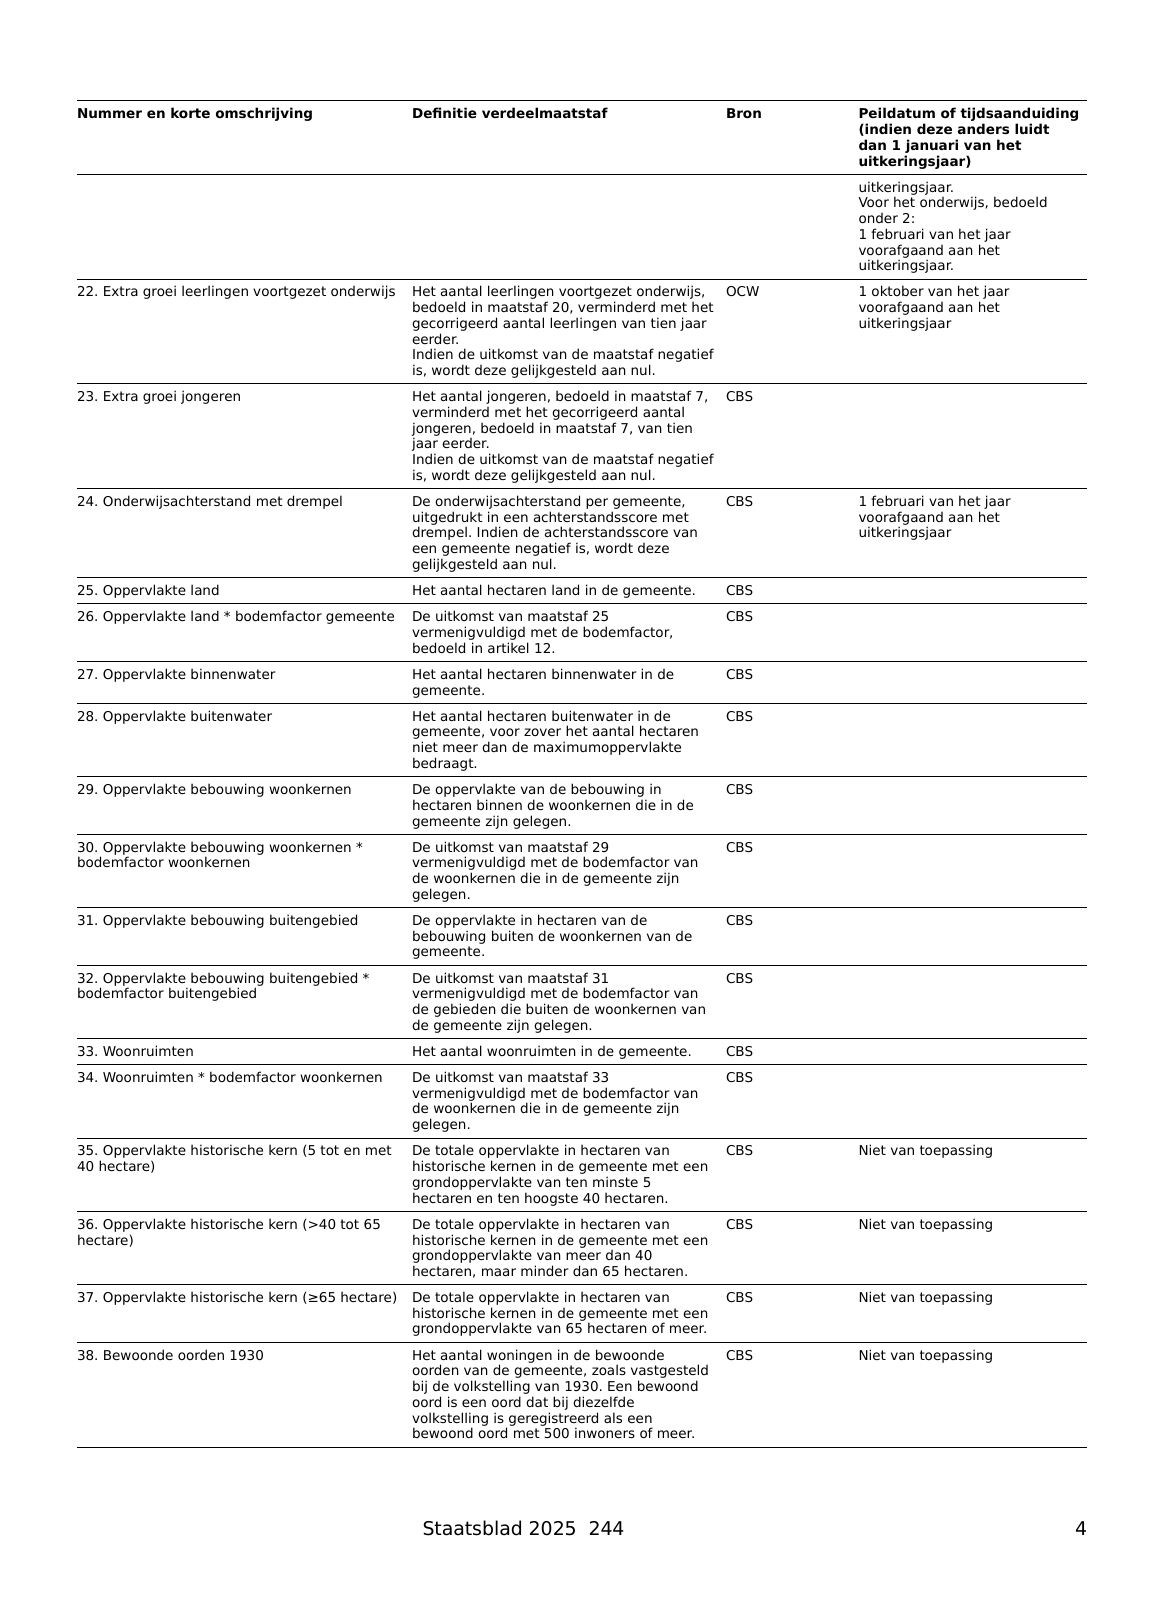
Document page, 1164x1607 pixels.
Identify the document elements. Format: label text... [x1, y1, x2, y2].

table_cell [77, 175, 406, 278]
table_cell CBS [720, 489, 852, 577]
table_cell 1 februari van het jaar voorafgaand aan het uitkeringsjaar [853, 489, 1087, 577]
table_cell [853, 662, 1087, 703]
table_cell 30. Oppervlakte bebouwing woonkernen * bodemfactor woonkernen [77, 835, 406, 907]
table_cell De uitkomst van maatstaf 29 vermenigvuldigd met de bodemfactor van de woonkernen die in de gemeente zijn gelegen. [406, 835, 720, 907]
table_header Definitie verdeelmaatstaf [406, 101, 720, 174]
table_cell 38. Bewoonde oorden 1930 [77, 1343, 406, 1447]
table_cell uitkeringsjaar. Voor het onderwijs, bedoeld onder 2: 1 februari van het jaar voorafgaand aan het uitkeringsjaar. [853, 175, 1087, 278]
table_cell De totale oppervlakte in hectaren van historische kernen in de gemeente met een grondoppervlakte van ten minste 5 hectaren en ten hoogste 40 hectaren. [406, 1139, 720, 1211]
table_cell 23. Extra groei jongeren [77, 384, 406, 488]
table_cell [853, 1039, 1087, 1064]
table_header Peildatum of tijdsaanduiding (indien deze anders luidt dan 1 januari van het uitkeringsjaar) [853, 101, 1087, 174]
table_cell 24. Onderwijsachterstand met drempel [77, 489, 406, 577]
table_cell CBS [720, 1212, 852, 1284]
table_cell CBS [720, 1285, 852, 1342]
table_cell 34. Woonruimten * bodemfactor woonkernen [77, 1065, 406, 1137]
table_cell Niet van toepassing [853, 1212, 1087, 1284]
table_cell 29. Oppervlakte bebouwing woonkernen [77, 777, 406, 834]
table_cell [853, 1065, 1087, 1137]
table_cell 37. Oppervlakte historische kern (≥65 hectare) [77, 1285, 406, 1342]
table_cell CBS [720, 835, 852, 907]
table_cell Niet van toepassing [853, 1139, 1087, 1211]
table_cell OCW [720, 280, 852, 383]
table_cell 22. Extra groei leerlingen voortgezet onderwijs [77, 280, 406, 383]
table_header Bron [720, 101, 852, 174]
table_cell De totale oppervlakte in hectaren van historische kernen in de gemeente met een grondoppervlakte van meer dan 40 hectaren, maar minder dan 65 hectaren. [406, 1212, 720, 1284]
table_cell CBS [720, 1065, 852, 1137]
table_cell De oppervlakte in hectaren van de bebouwing buiten de woonkernen van de gemeente. [406, 908, 720, 965]
table_cell Het aantal hectaren buitenwater in de gemeente, voor zover het aantal hectaren niet meer dan de maximumoppervlakte bedraagt. [406, 704, 720, 776]
table_cell CBS [720, 1139, 852, 1211]
table_cell 1 oktober van het jaar voorafgaand aan het uitkeringsjaar [853, 280, 1087, 383]
table_cell [853, 835, 1087, 907]
table_cell CBS [720, 966, 852, 1038]
table_cell CBS [720, 908, 852, 965]
table_cell CBS [720, 384, 852, 488]
table_cell [853, 777, 1087, 834]
table_cell CBS [720, 1039, 852, 1064]
table_cell De uitkomst van maatstaf 25 vermenigvuldigd met de bodemfactor, bedoeld in artikel 12. [406, 604, 720, 661]
table_cell Het aantal jongeren, bedoeld in maatstaf 7, verminderd met het gecorrigeerd aantal jongeren, bedoeld in maatstaf 7, van tien jaar eerder. Indien de uitkomst van de maatstaf negatief is, wordt deze gelijkgesteld aan nul. [406, 384, 720, 488]
table_cell CBS [720, 777, 852, 834]
table_cell 28. Oppervlakte buitenwater [77, 704, 406, 776]
table_cell 27. Oppervlakte binnenwater [77, 662, 406, 703]
table_cell 33. Woonruimten [77, 1039, 406, 1064]
table_cell Het aantal hectaren land in de gemeente. [406, 578, 720, 603]
table_cell 36. Oppervlakte historische kern (>40 tot 65 hectare) [77, 1212, 406, 1284]
table_cell [853, 384, 1087, 488]
table_cell Het aantal leerlingen voortgezet onderwijs, bedoeld in maatstaf 20, verminderd met het gecorrigeerd aantal leerlingen van tien jaar eerder. Indien de uitkomst van de maatstaf negatief is, wordt deze gelijkgesteld aan nul. [406, 280, 720, 383]
table_cell Het aantal woonruimten in de gemeente. [406, 1039, 720, 1064]
table_cell De uitkomst van maatstaf 33 vermenigvuldigd met de bodemfactor van de woonkernen die in de gemeente zijn gelegen. [406, 1065, 720, 1137]
table_cell 25. Oppervlakte land [77, 578, 406, 603]
table_cell [853, 604, 1087, 661]
table_cell De totale oppervlakte in hectaren van historische kernen in de gemeente met een grondoppervlakte van 65 hectaren of meer. [406, 1285, 720, 1342]
table_cell Het aantal hectaren binnenwater in de gemeente. [406, 662, 720, 703]
table_cell Niet van toepassing [853, 1343, 1087, 1447]
table_cell [406, 175, 720, 278]
table_cell [720, 175, 852, 278]
table_cell 31. Oppervlakte bebouwing buitengebied [77, 908, 406, 965]
table_cell 26. Oppervlakte land * bodemfactor gemeente [77, 604, 406, 661]
table_cell CBS [720, 578, 852, 603]
table_cell CBS [720, 662, 852, 703]
table_cell [853, 704, 1087, 776]
table_cell De onderwijsachterstand per gemeente, uitgedrukt in een achterstandsscore met drempel. Indien de achterstandsscore van een gemeente negatief is, wordt deze gelijkgesteld aan nul. [406, 489, 720, 577]
table_cell CBS [720, 1343, 852, 1447]
table_cell [853, 908, 1087, 965]
table_cell De oppervlakte van de bebouwing in hectaren binnen de woonkernen die in de gemeente zijn gelegen. [406, 777, 720, 834]
table_cell CBS [720, 704, 852, 776]
table_cell [853, 966, 1087, 1038]
table_cell Het aantal woningen in de bewoonde oorden van de gemeente, zoals vastgesteld bij de volkstelling van 1930. Een bewoond oord is een oord dat bij diezelfde volkstelling is geregistreerd als een bewoond oord met 500 inwoners of meer. [406, 1343, 720, 1447]
table_cell CBS [720, 604, 852, 661]
table_header Nummer en korte omschrijving [77, 101, 406, 174]
table_cell Niet van toepassing [853, 1285, 1087, 1342]
table_cell [853, 578, 1087, 603]
table_cell 32. Oppervlakte bebouwing buitengebied * bodemfactor buitengebied [77, 966, 406, 1038]
table_cell 35. Oppervlakte historische kern (5 tot en met 40 hectare) [77, 1139, 406, 1211]
table_cell De uitkomst van maatstaf 31 vermenigvuldigd met de bodemfactor van de gebieden die buiten de woonkernen van de gemeente zijn gelegen. [406, 966, 720, 1038]
